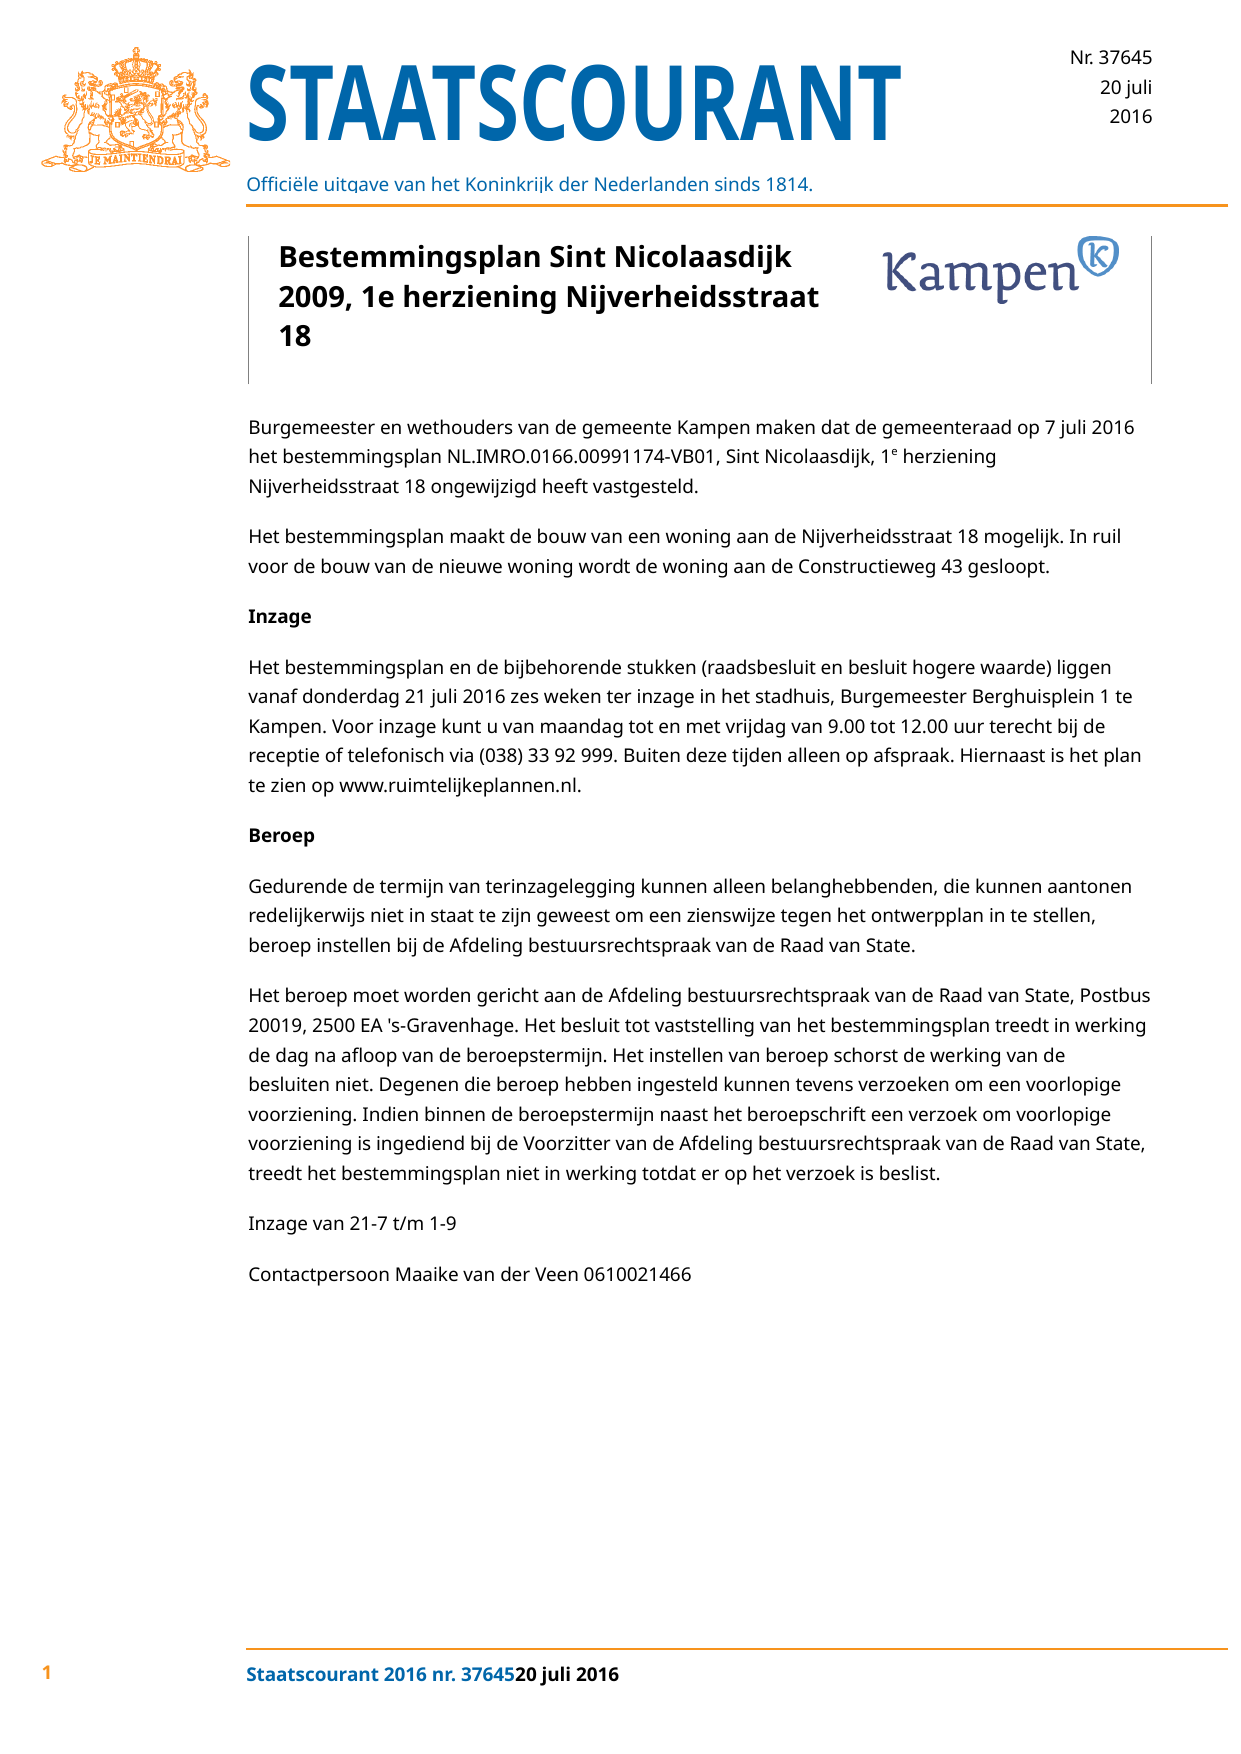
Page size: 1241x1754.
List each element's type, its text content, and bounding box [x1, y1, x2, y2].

table_header [850, 236, 882, 303]
picture [882, 236, 1119, 304]
table_header [850, 304, 1151, 384]
text Contactpersoon Maaike van der Veen 0610021466 [248, 1261, 1152, 1287]
text Burgemeester en wethouders van de gemeente Kampen maken dat de gemeenteraad op 7 juli 2016 het bestemmingsplan NL.IMRO.0166.00991174-VB01, Sint Nicolaasdijk, 1e herziening Nijverheidsstraat 18 ongewijzigd heeft vastgesteld. [248, 414, 1152, 499]
text Het bestemmingsplan en de bijbehorende stukken (raadsbesluit en besluit hogere waarde) liggen vanaf donderdag 21 juli 2016 zes weken ter inzage in het stadhuis, Burgemeester Berghuisplein 1 te Kampen. Voor inzage kunt u van maandag tot en met vrijdag van 9.00 tot 12.00 uur terecht bij de receptie of telefonisch via (038) 33 92 999. Buiten deze tijden alleen op afspraak. Hiernaast is het plan te zien op www.ruimtelijkeplannen.nl. [248, 654, 1152, 798]
text Gedurende de termijn van terinzagelegging kunnen alleen belanghebbenden, die kunnen aantonen redelijkerwijs niet in staat te zijn geweest om een zienswijze tegen het ontwerpplan in te stellen, beroep instellen bij de Afdeling bestuursrechtspraak van de Raad van State. [248, 873, 1152, 958]
text Het bestemmingsplan maakt de bouw van een woning aan de Nijverheidsstraat 18 mogelijk. In ruil voor de bouw van de nieuwe woning wordt de woning aan de Constructieweg 43 gesloopt. [248, 523, 1152, 579]
text Het beroep moet worden gericht aan de Afdeling bestuursrechtspraak van de Raad van State, Postbus 20019, 2500 EA 's-Gravenhage. Het besluit tot vaststelling van het bestemmingsplan treedt in werking de dag na afloop van de beroepstermijn. Het instellen van beroep schorst de werking van de besluiten niet. Degenen die beroep hebben ingesteld kunnen tevens verzoeken om een voorlopige voorziening. Indien binnen de beroepstermijn naast het beroepschrift een verzoek om voorlopige voorziening is ingediend bij de Voorzitter van de Afdeling bestuursrechtspraak van de Raad van State, treedt het bestemmingsplan niet in werking totdat er op het verzoek is beslist. [248, 983, 1152, 1186]
picture [41, 47, 231, 172]
text Inzage van 21-7 t/m 1-9 [248, 1211, 1152, 1236]
text Inzage [248, 603, 1152, 629]
table_header Bestemmingsplan Sint Nicolaasdijk 2009, 1e herziening Nijverheidsstraat 18 [249, 236, 850, 384]
text Beroep [248, 823, 1152, 848]
table_header [1119, 236, 1151, 303]
